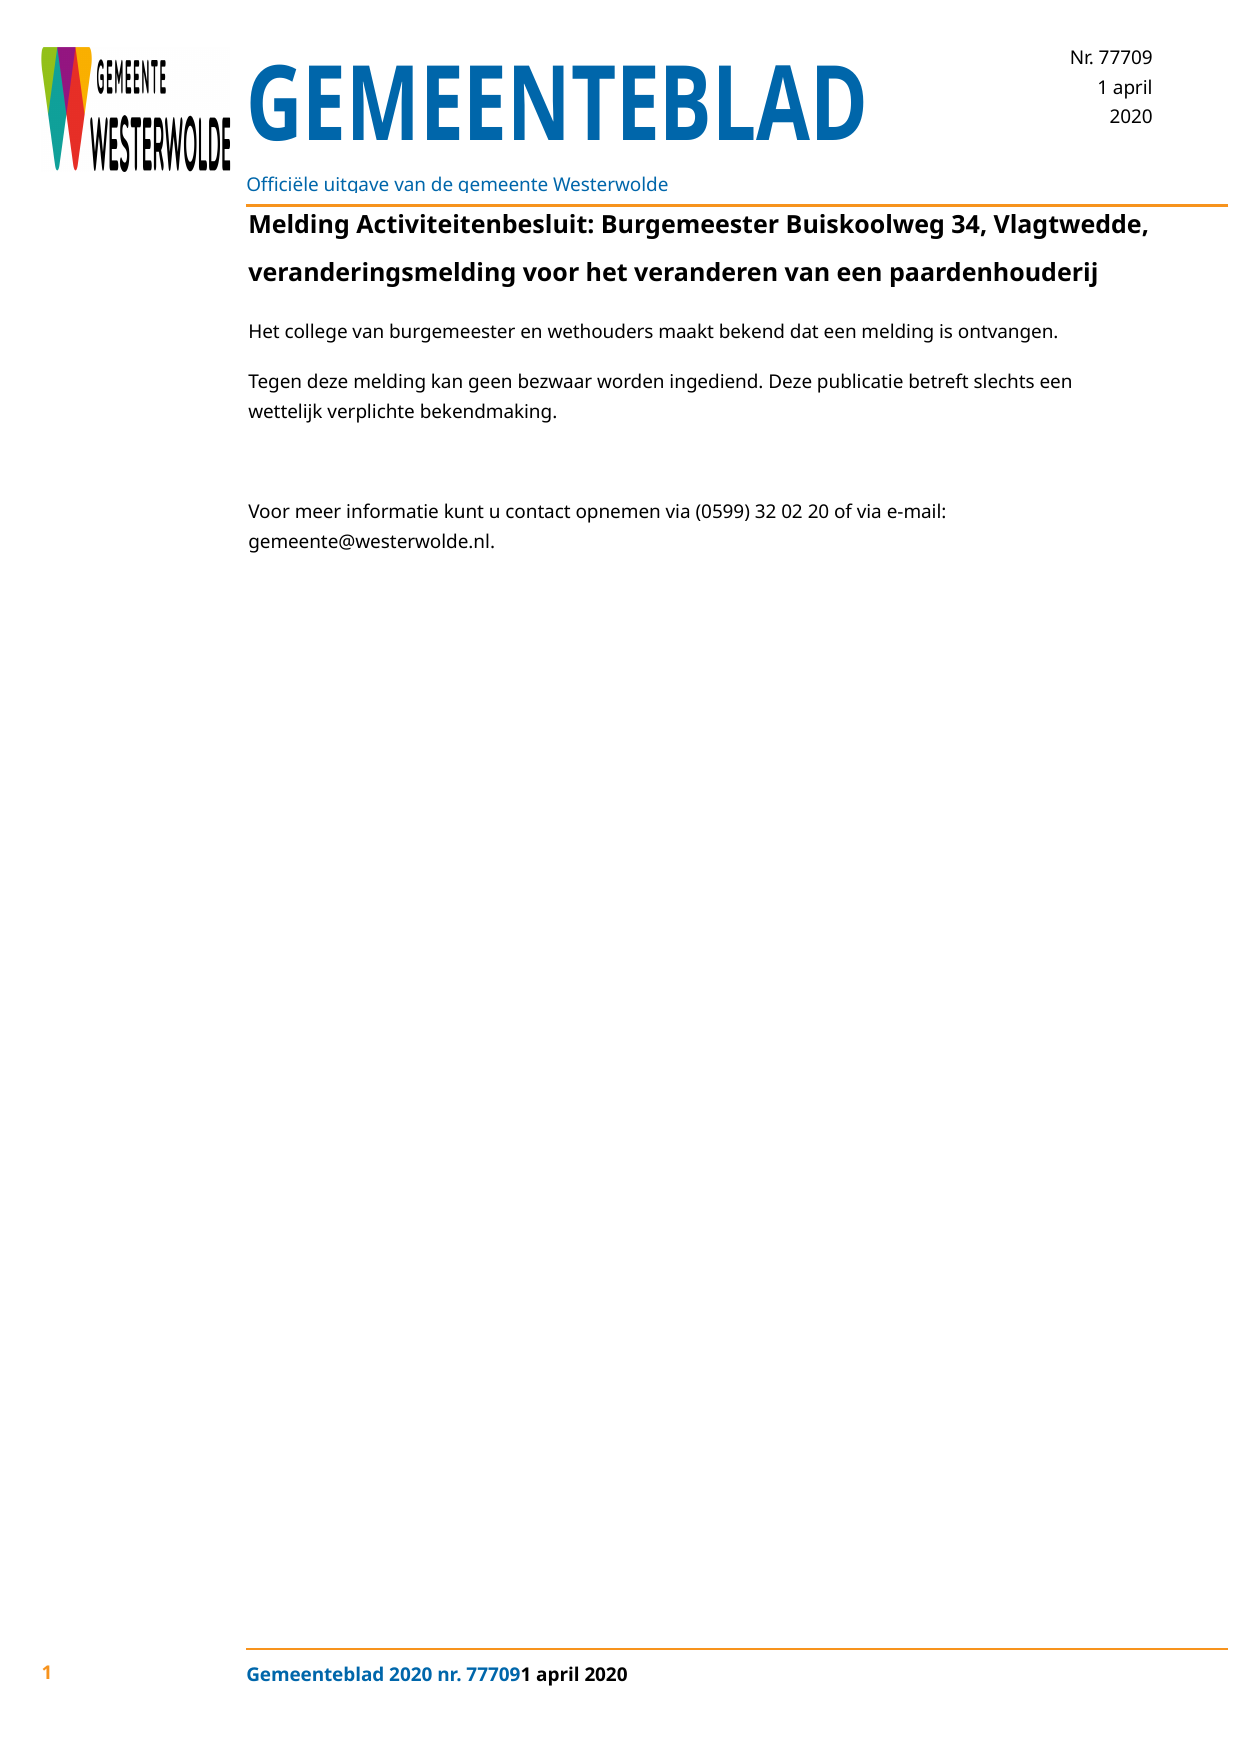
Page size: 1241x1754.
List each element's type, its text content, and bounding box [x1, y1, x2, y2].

text Melding Activiteitenbesluit: Burgemeester Buiskoolweg 34, Vlagtwedde, veranderingsmelding voor het veranderen van een paardenhouderij [248, 207, 1152, 288]
text Voor meer informatie kunt u contact opnemen via (0599) 32 02 20 of via e-mail: gemeente@westerwolde.nl. [248, 499, 1152, 554]
text Het college van burgemeester en wethouders maakt bekend dat een melding is ontvangen. [248, 318, 1152, 344]
picture [41, 47, 231, 172]
text Tegen deze melding kan geen bezwaar worden ingediend. Deze publicatie betreft slechts een wettelijk verplichte bekendmaking. [248, 368, 1152, 424]
